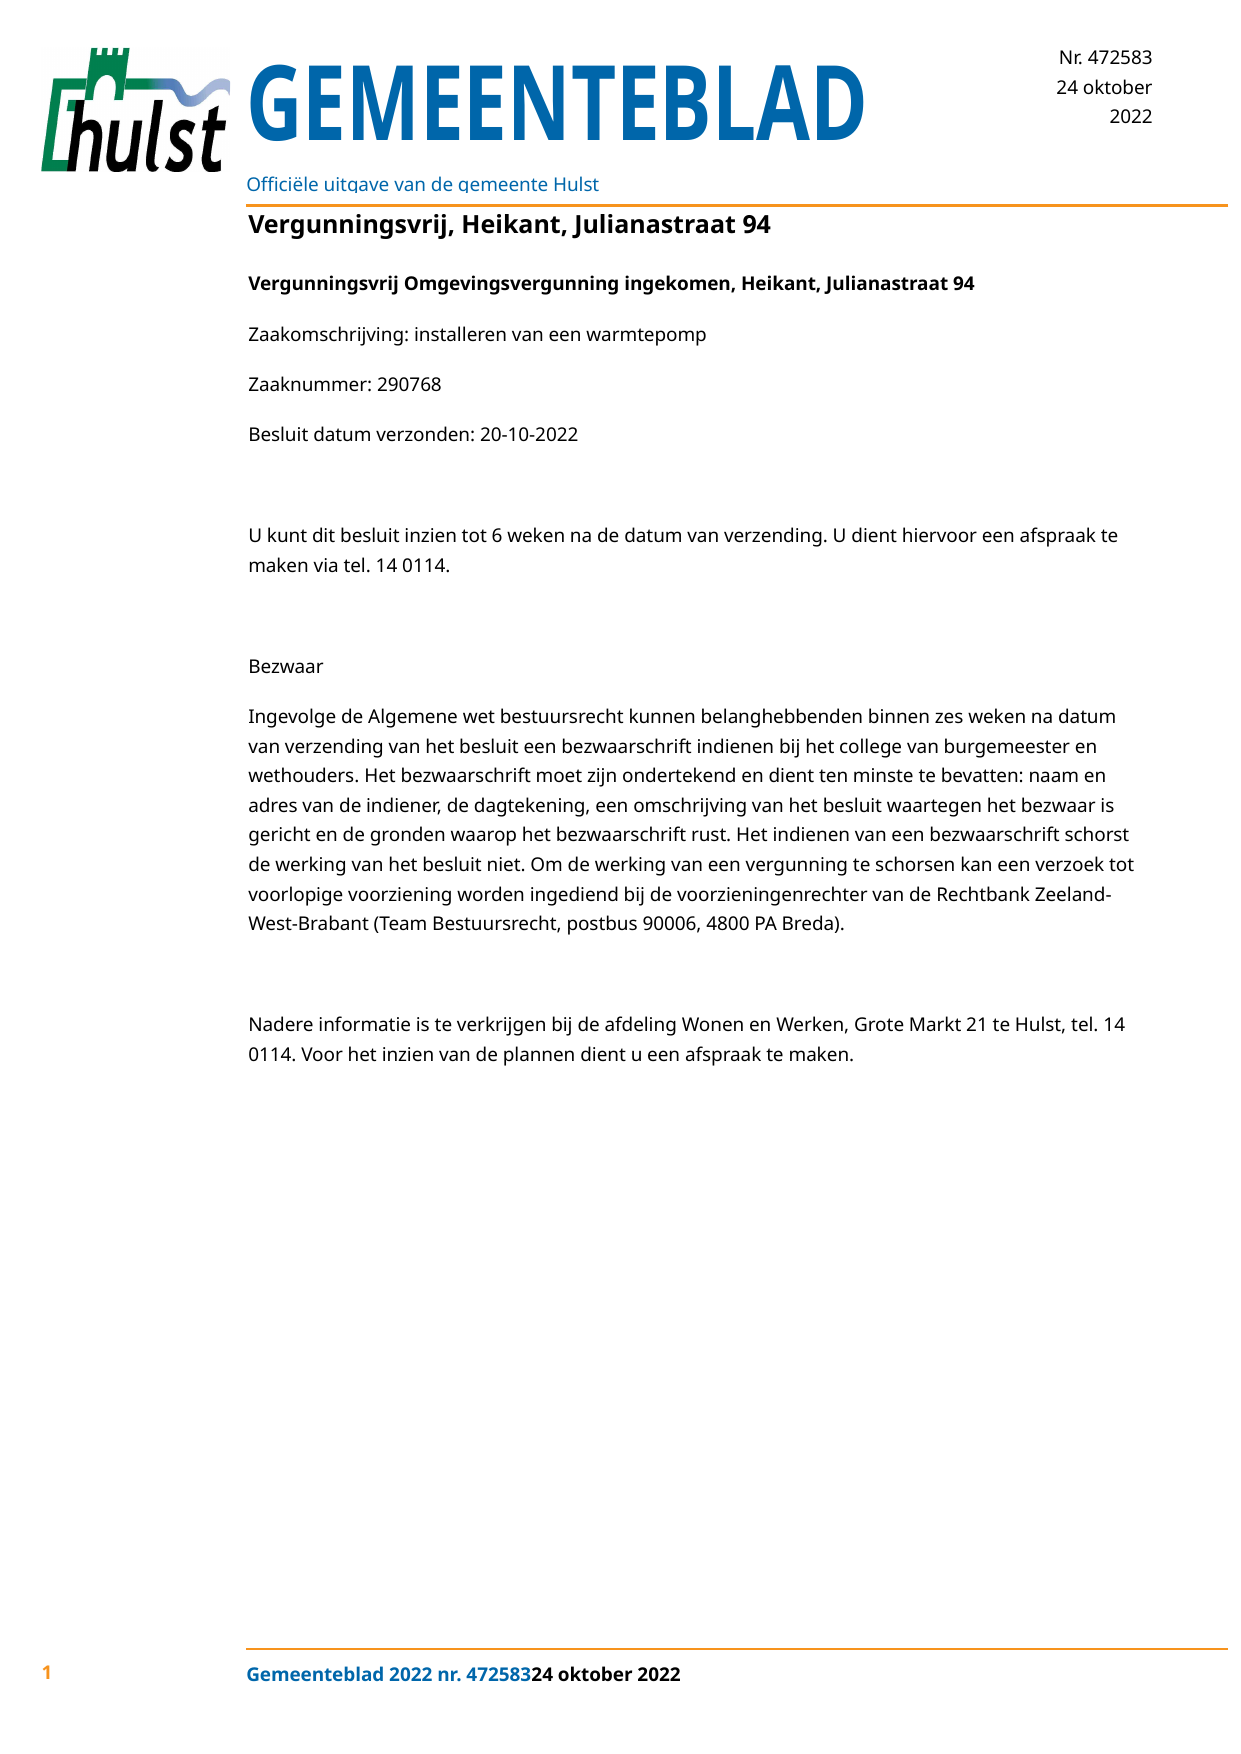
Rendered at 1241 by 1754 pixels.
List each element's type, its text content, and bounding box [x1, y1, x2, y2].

text U kunt dit besluit inzien tot 6 weken na de datum van verzending. U dient hiervoor een afspraak te maken via tel. 14 0114. [248, 522, 1152, 578]
text Vergunningsvrij, Heikant, Julianastraat 94 [248, 207, 1152, 241]
text Vergunningsvrij Omgevingsvergunning ingekomen, Heikant, Julianastraat 94 [248, 270, 1152, 296]
text Ingevolge de Algemene wet bestuursrecht kunnen belanghebbenden binnen zes weken na datum van verzending van het besluit een bezwaarschrift indienen bij het college van burgemeester en wethouders. Het bezwaarschrift moet zijn ondertekend en dient ten minste te bevatten: naam en adres van de indiener, de dagtekening, een omschrijving van het besluit waartegen het bezwaar is gericht en de gronden waarop het bezwaarschrift rust. Het indienen van een bezwaarschrift schorst de werking van het besluit niet. Om de werking van een vergunning te schorsen kan een verzoek tot voorlopige voorziening worden ingediend bij de voorzieningenrechter van de Rechtbank Zeeland-West-Brabant (Team Bestuursrecht, postbus 90006, 4800 PA Breda). [248, 703, 1152, 936]
text Besluit datum verzonden: 20-10-2022 [248, 422, 1152, 447]
text Bezwaar [248, 653, 1152, 678]
text Nadere informatie is te verkrijgen bij de afdeling Wonen en Werken, Grote Markt 21 te Hulst, tel. 14 0114. Voor het inzien van de plannen dient u een afspraak te maken. [248, 1011, 1152, 1066]
picture [41, 47, 231, 172]
text Zaaknummer: 290768 [248, 371, 1152, 397]
text Zaakomschrijving: installeren van een warmtepomp [248, 321, 1152, 346]
